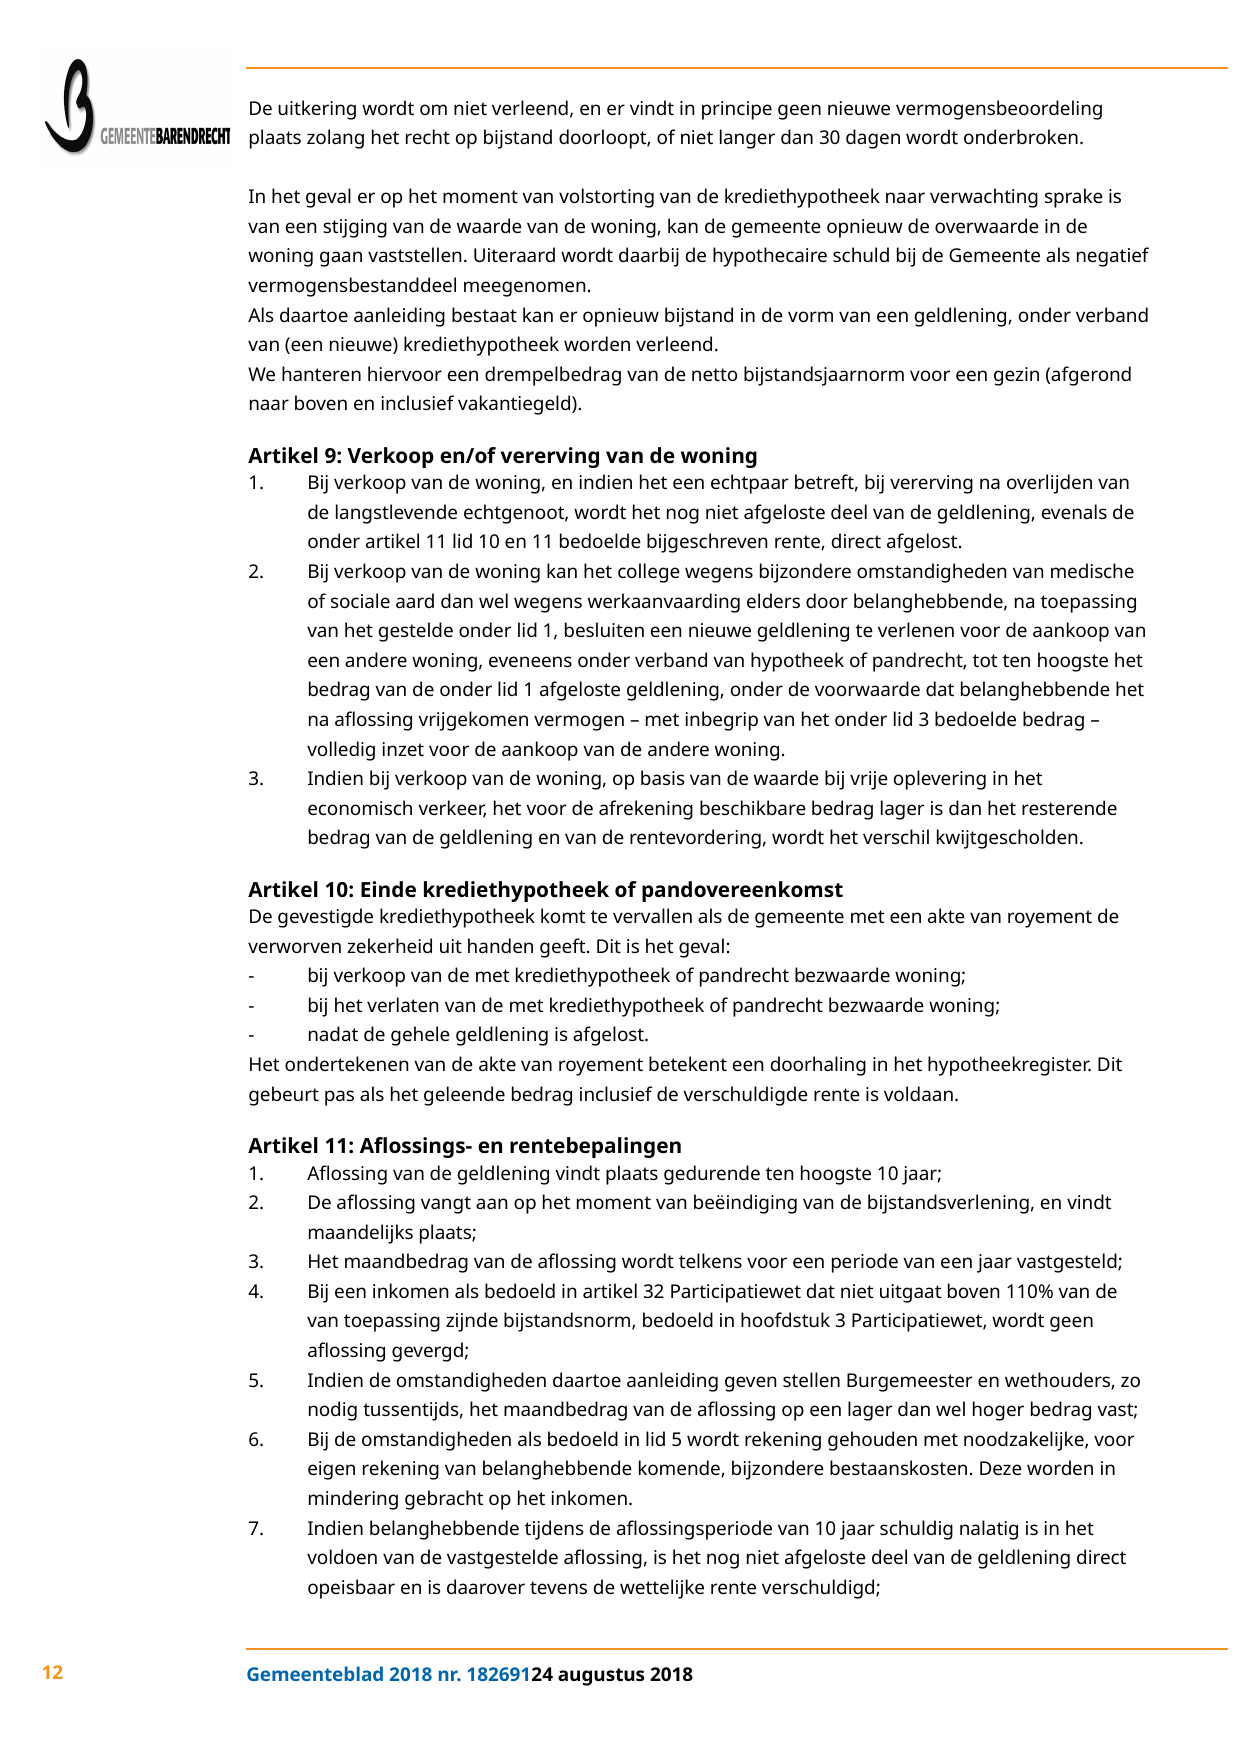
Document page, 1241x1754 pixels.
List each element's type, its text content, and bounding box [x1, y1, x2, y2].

text Artikel 10: Einde krediethypotheek of pandovereenkomst [248, 875, 1152, 903]
text Artikel 9: Verkoop en/of vererving van de woning [248, 441, 1152, 469]
list De aflossing vangt aan op het moment van beëindiging van de bijstandsverlening, en vindt maandelijks plaats; [248, 1189, 1152, 1244]
list Bij een inkomen als bedoeld in artikel 32 Participatiewet dat niet uitgaat boven 110% van de van toepassing zijnde bijstandsnorm, bedoeld in hoofdstuk 3 Participatiewet, wordt geen aflossing gevergd; [248, 1278, 1152, 1363]
list Indien bij verkoop van de woning, op basis van de waarde bij vrije oplevering in het economisch verkeer, het voor de afrekening beschikbare bedrag lager is dan het resterende bedrag van de geldlening en van de rentevordering, wordt het verschil kwijtgescholden. [248, 765, 1152, 850]
list Indien de omstandigheden daartoe aanleiding geven stellen Burgemeester en wethouders, zo nodig tussentijds, het maandbedrag van de aflossing op een lager dan wel hoger bedrag vast; [248, 1367, 1152, 1422]
list Indien belanghebbende tijdens de aflossingsperiode van 10 jaar schuldig nalatig is in het voldoen van de vastgestelde aflossing, is het nog niet afgeloste deel van de geldlening direct opeisbaar en is daarover tevens de wettelijke rente verschuldigd; [248, 1515, 1152, 1599]
text Als daartoe aanleiding bestaat kan er opnieuw bijstand in de vorm van een geldlening, onder verband van (een nieuwe) krediethypotheek worden verleend. [248, 302, 1152, 357]
text De uitkering wordt om niet verleend, en er vindt in principe geen nieuwe vermogensbeoordeling plaats zolang het recht op bijstand doorloopt, of niet langer dan 30 dagen wordt onderbroken. [248, 95, 1152, 150]
list Het maandbedrag van de aflossing wordt telkens voor een periode van een jaar vastgesteld; [248, 1248, 1152, 1274]
list Aflossing van de geldlening vindt plaats gedurende ten hoogste 10 jaar; [248, 1160, 1152, 1185]
list bij verkoop van de met krediethypotheek of pandrecht bezwaarde woning; [248, 962, 1152, 988]
list bij het verlaten van de met krediethypotheek of pandrecht bezwaarde woning; [248, 992, 1152, 1018]
text Het ondertekenen van de akte van royement betekent een doorhaling in het hypotheekregister. Dit gebeurt pas als het geleende bedrag inclusief de verschuldigde rente is voldaan. [248, 1051, 1152, 1107]
picture [41, 47, 231, 172]
text We hanteren hiervoor een drempelbedrag van de netto bijstandsjaarnorm voor een gezin (afgerond naar boven en inclusief vakantiegeld). [248, 361, 1152, 416]
list nadat de gehele geldlening is afgelost. [248, 1022, 1152, 1047]
list Bij de omstandigheden als bedoeld in lid 5 wordt rekening gehouden met noodzakelijke, voor eigen rekening van belanghebbende komende, bijzondere bestaanskosten. Deze worden in mindering gebracht op het inkomen. [248, 1426, 1152, 1511]
text De gevestigde krediethypotheek komt te vervallen als de gemeente met een akte van royement de verworven zekerheid uit handen geeft. Dit is het geval: [248, 903, 1152, 959]
text Artikel 11: Aflossings- en rentebepalingen [248, 1131, 1152, 1160]
text In het geval er op het moment van volstorting van de krediethypotheek naar verwachting sprake is van een stijging van de waarde van de woning, kan de gemeente opnieuw de overwaarde in de woning gaan vaststellen. Uiteraard wordt daarbij de hypothecaire schuld bij de Gemeente als negatief vermogensbestanddeel meegenomen. [248, 183, 1152, 298]
list Bij verkoop van de woning kan het college wegens bijzondere omstandigheden van medische of sociale aard dan wel wegens werkaanvaarding elders door belanghebbende, na toepassing van het gestelde onder lid 1, besluiten een nieuwe geldlening te verlenen voor de aankoop van een andere woning, eveneens onder verband van hypotheek of pandrecht, tot ten hoogste het bedrag van de onder lid 1 afgeloste geldlening, onder de voorwaarde dat belanghebbende het na aflossing vrijgekomen vermogen – met inbegrip van het onder lid 3 bedoelde bedrag – volledig inzet voor de aankoop van de andere woning. [248, 558, 1152, 761]
list Bij verkoop van de woning, en indien het een echtpaar betreft, bij vererving na overlijden van de langstlevende echtgenoot, wordt het nog niet afgeloste deel van de geldlening, evenals de onder artikel 11 lid 10 en 11 bedoelde bijgeschreven rente, direct afgelost. [248, 469, 1152, 554]
